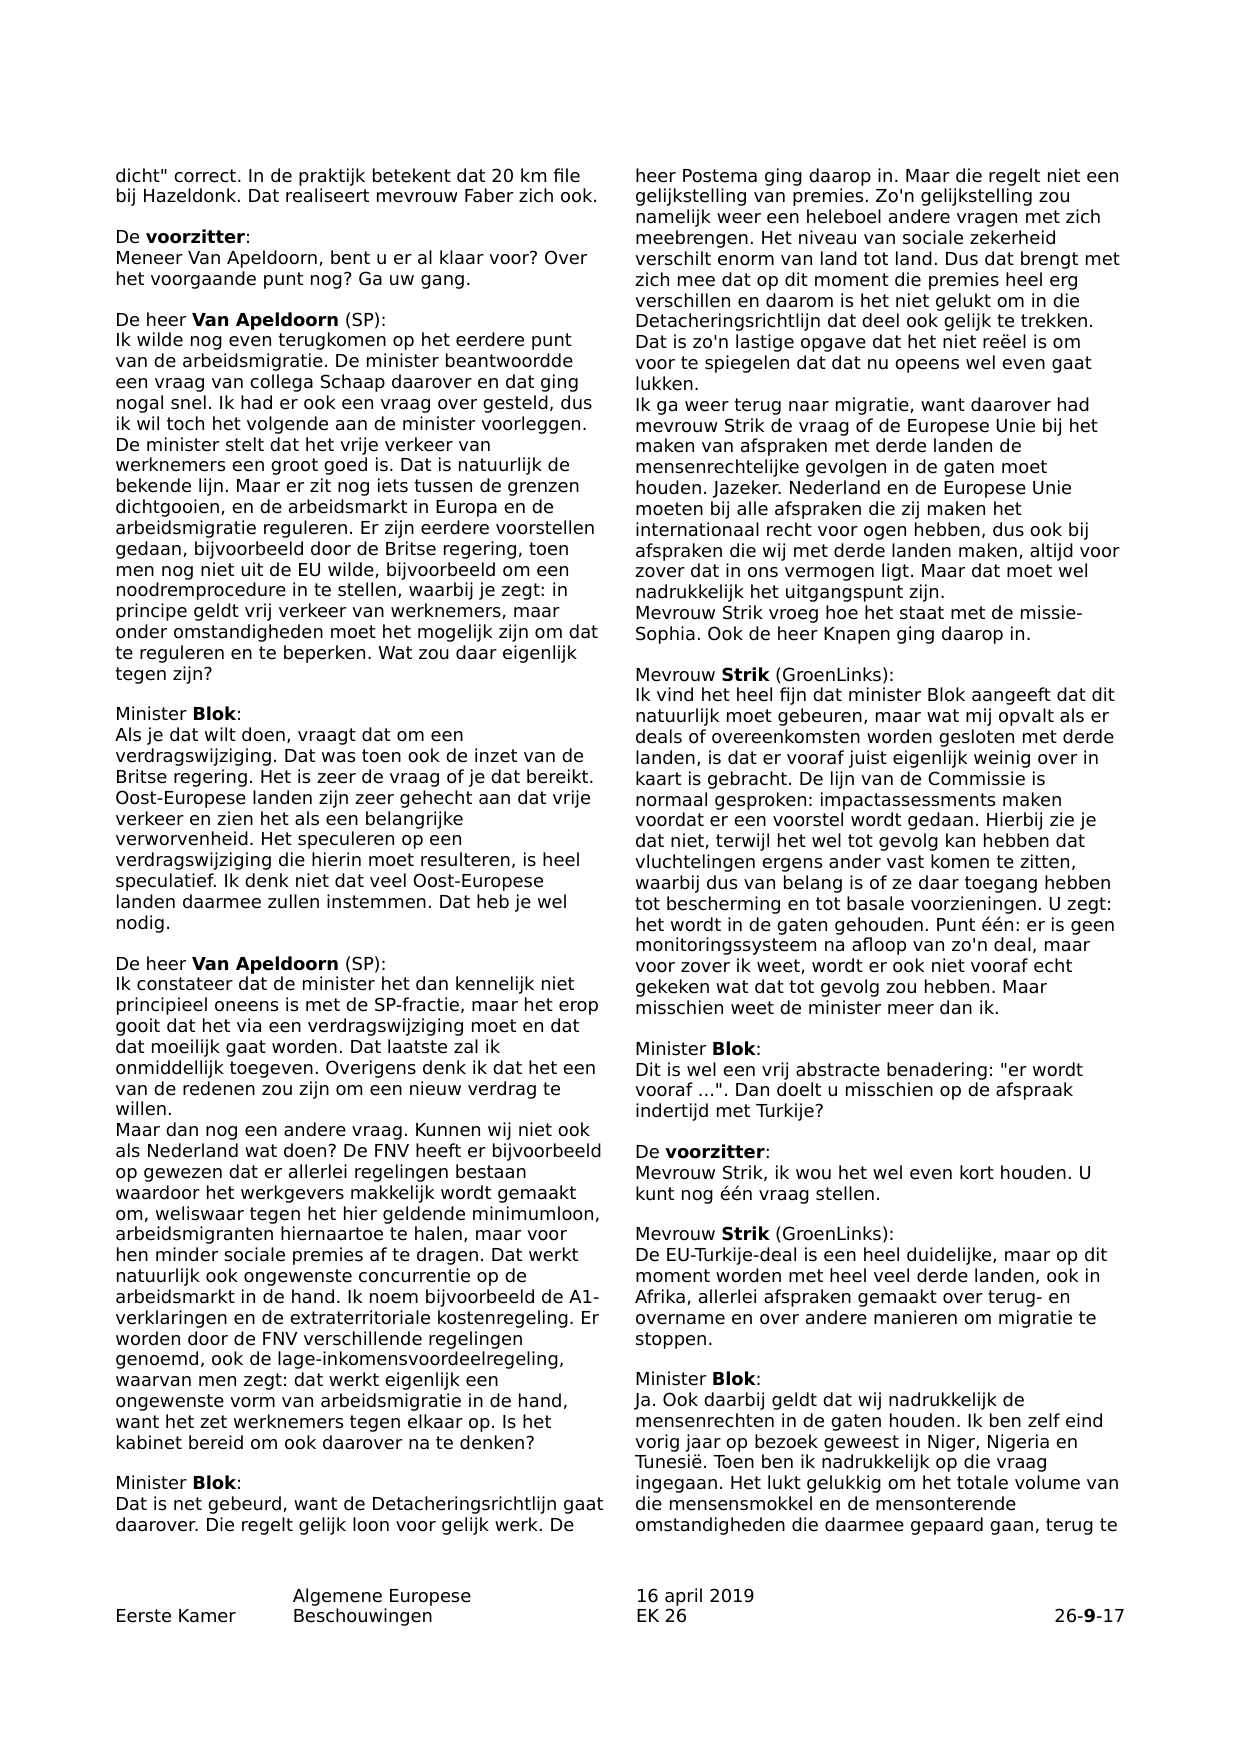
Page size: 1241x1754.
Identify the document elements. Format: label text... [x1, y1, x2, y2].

text Minister Blok: [635, 1369, 1125, 1390]
text heer Postema ging daarop in. Maar die regelt niet een gelijkstelling van premies. Zo'n gelijkstelling zou namelijk weer een heleboel andere vragen met zich meebrengen. Het niveau van sociale zekerheid verschilt enorm van land tot land. Dus dat brengt met zich mee dat op dit moment die premies heel erg verschillen en daarom is het niet gelukt om in die Detacheringsrichtlijn dat deel ook gelijk te trekken. Dat is zo'n lastige opgave dat het niet reëel is om voor te spiegelen dat dat nu opeens wel even gaat lukken. [635, 165, 1125, 394]
text Maar dan nog een andere vraag. Kunnen wij niet ook als Nederland wat doen? De FNV heeft er bijvoorbeeld op gewezen dat er allerlei regelingen bestaan waardoor het werkgevers makkelijk wordt gemaakt om, weliswaar tegen het hier geldende minimumloon, arbeidsmigranten hiernaartoe te halen, maar voor hen minder sociale premies af te dragen. Dat werkt natuurlijk ook ongewenste concurrentie op de arbeidsmarkt in de hand. Ik noem bijvoorbeeld de A1-verklaringen en de extraterritoriale kostenregeling. Er worden door de FNV verschillende regelingen genoemd, ook de lage-inkomensvoordeelregeling, waarvan men zegt: dat werkt eigenlijk een ongewenste vorm van arbeidsmigratie in de hand, want het zet werknemers tegen elkaar op. Is het kabinet bereid om ook daarover na te denken? [115, 1120, 605, 1453]
text Mevrouw Strik (GroenLinks): [635, 1224, 1125, 1245]
text De voorzitter: [635, 1142, 1125, 1162]
text Dit is wel een vrij abstracte benadering: "er wordt vooraf ...". Dan doelt u misschien op de afspraak indertijd met Turkije? [635, 1059, 1125, 1122]
text Als je dat wilt doen, vraagt dat om een verdragswijziging. Dat was toen ook de inzet van de Britse regering. Het is zeer de vraag of je dat bereikt. Oost-Europese landen zijn zeer gehecht aan dat vrije verkeer en zien het als een belangrijke verworvenheid. Het speculeren op een verdragswijziging die hierin moet resulteren, is heel speculatief. Ik denk niet dat veel Oost-Europese landen daarmee zullen instemmen. Dat heb je wel nodig. [115, 725, 605, 933]
text Minister Blok: [635, 1038, 1125, 1059]
text Ik ga weer terug naar migratie, want daarover had mevrouw Strik de vraag of de Europese Unie bij het maken van afspraken met derde landen de mensenrechtelijke gevolgen in de gaten moet houden. Jazeker. Nederland en de Europese Unie moeten bij alle afspraken die zij maken het internationaal recht voor ogen hebben, dus ook bij afspraken die wij met derde landen maken, altijd voor zover dat in ons vermogen ligt. Maar dat moet wel nadrukkelijk het uitgangspunt zijn. [635, 394, 1125, 603]
text Mevrouw Strik (GroenLinks): [635, 664, 1125, 685]
text De voorzitter: [115, 227, 605, 248]
text De EU-Turkije-deal is een heel duidelijke, maar op dit moment worden met heel veel derde landen, ook in Afrika, allerlei afspraken gemaakt over terug- en overname en over andere manieren om migratie te stoppen. [635, 1245, 1125, 1349]
text dicht" correct. In de praktijk betekent dat 20 km file bij Hazeldonk. Dat realiseert mevrouw Faber zich ook. [115, 165, 605, 207]
text Mevrouw Strik, ik wou het wel even kort houden. U kunt nog één vraag stellen. [635, 1162, 1125, 1204]
text Minister Blok: [115, 704, 605, 725]
text Ja. Ook daarbij geldt dat wij nadrukkelijk de mensenrechten in de gaten houden. Ik ben zelf eind vorig jaar op bezoek geweest in Niger, Nigeria en Tunesië. Toen ben ik nadrukkelijk op die vraag ingegaan. Het lukt gelukkig om het totale volume van die mensensmokkel en de mensonterende omstandigheden die daarmee gepaard gaan, terug te [635, 1390, 1125, 1536]
text Dat is net gebeurd, want de Detacheringsrichtlijn gaat daarover. Die regelt gelijk loon voor gelijk werk. De [115, 1494, 605, 1536]
text De heer Van Apeldoorn (SP): [115, 309, 605, 330]
text Ik wilde nog even terugkomen op het eerdere punt van de arbeidsmigratie. De minister beantwoordde een vraag van collega Schaap daarover en dat ging nogal snel. Ik had er ook een vraag over gesteld, dus ik wil toch het volgende aan de minister voorleggen. De minister stelt dat het vrije verkeer van werknemers een groot goed is. Dat is natuurlijk de bekende lijn. Maar er zit nog iets tussen de grenzen dichtgooien, en de arbeidsmarkt in Europa en de arbeidsmigratie reguleren. Er zijn eerdere voorstellen gedaan, bijvoorbeeld door de Britse regering, toen men nog niet uit de EU wilde, bijvoorbeeld om een noodremprocedure in te stellen, waarbij je zegt: in principe geldt vrij verkeer van werknemers, maar onder omstandigheden moet het mogelijk zijn om dat te reguleren en te beperken. Wat zou daar eigenlijk tegen zijn? [115, 330, 605, 684]
text Ik vind het heel fijn dat minister Blok aangeeft dat dit natuurlijk moet gebeuren, maar wat mij opvalt als er deals of overeenkomsten worden gesloten met derde landen, is dat er vooraf juist eigenlijk weinig over in kaart is gebracht. De lijn van de Commissie is normaal gesproken: impactassessments maken voordat er een voorstel wordt gedaan. Hierbij zie je dat niet, terwijl het wel tot gevolg kan hebben dat vluchtelingen ergens ander vast komen te zitten, waarbij dus van belang is of ze daar toegang hebben tot bescherming en tot basale voorzieningen. U zegt: het wordt in de gaten gehouden. Punt één: er is geen monitoringssysteem na afloop van zo'n deal, maar voor zover ik weet, wordt er ook niet vooraf echt gekeken wat dat tot gevolg zou hebben. Maar misschien weet de minister meer dan ik. [635, 685, 1125, 1018]
text De heer Van Apeldoorn (SP): [115, 953, 605, 974]
text Ik constateer dat de minister het dan kennelijk niet principieel oneens is met de SP-fractie, maar het erop gooit dat het via een verdragswijziging moet en dat dat moeilijk gaat worden. Dat laatste zal ik onmiddellijk toegeven. Overigens denk ik dat het een van de redenen zou zijn om een nieuw verdrag te willen. [115, 974, 605, 1120]
text Minister Blok: [115, 1473, 605, 1494]
text Meneer Van Apeldoorn, bent u er al klaar voor? Over het voorgaande punt nog? Ga uw gang. [115, 248, 605, 289]
text Mevrouw Strik vroeg hoe het staat met de missie-Sophia. Ook de heer Knapen ging daarop in. [635, 603, 1125, 644]
